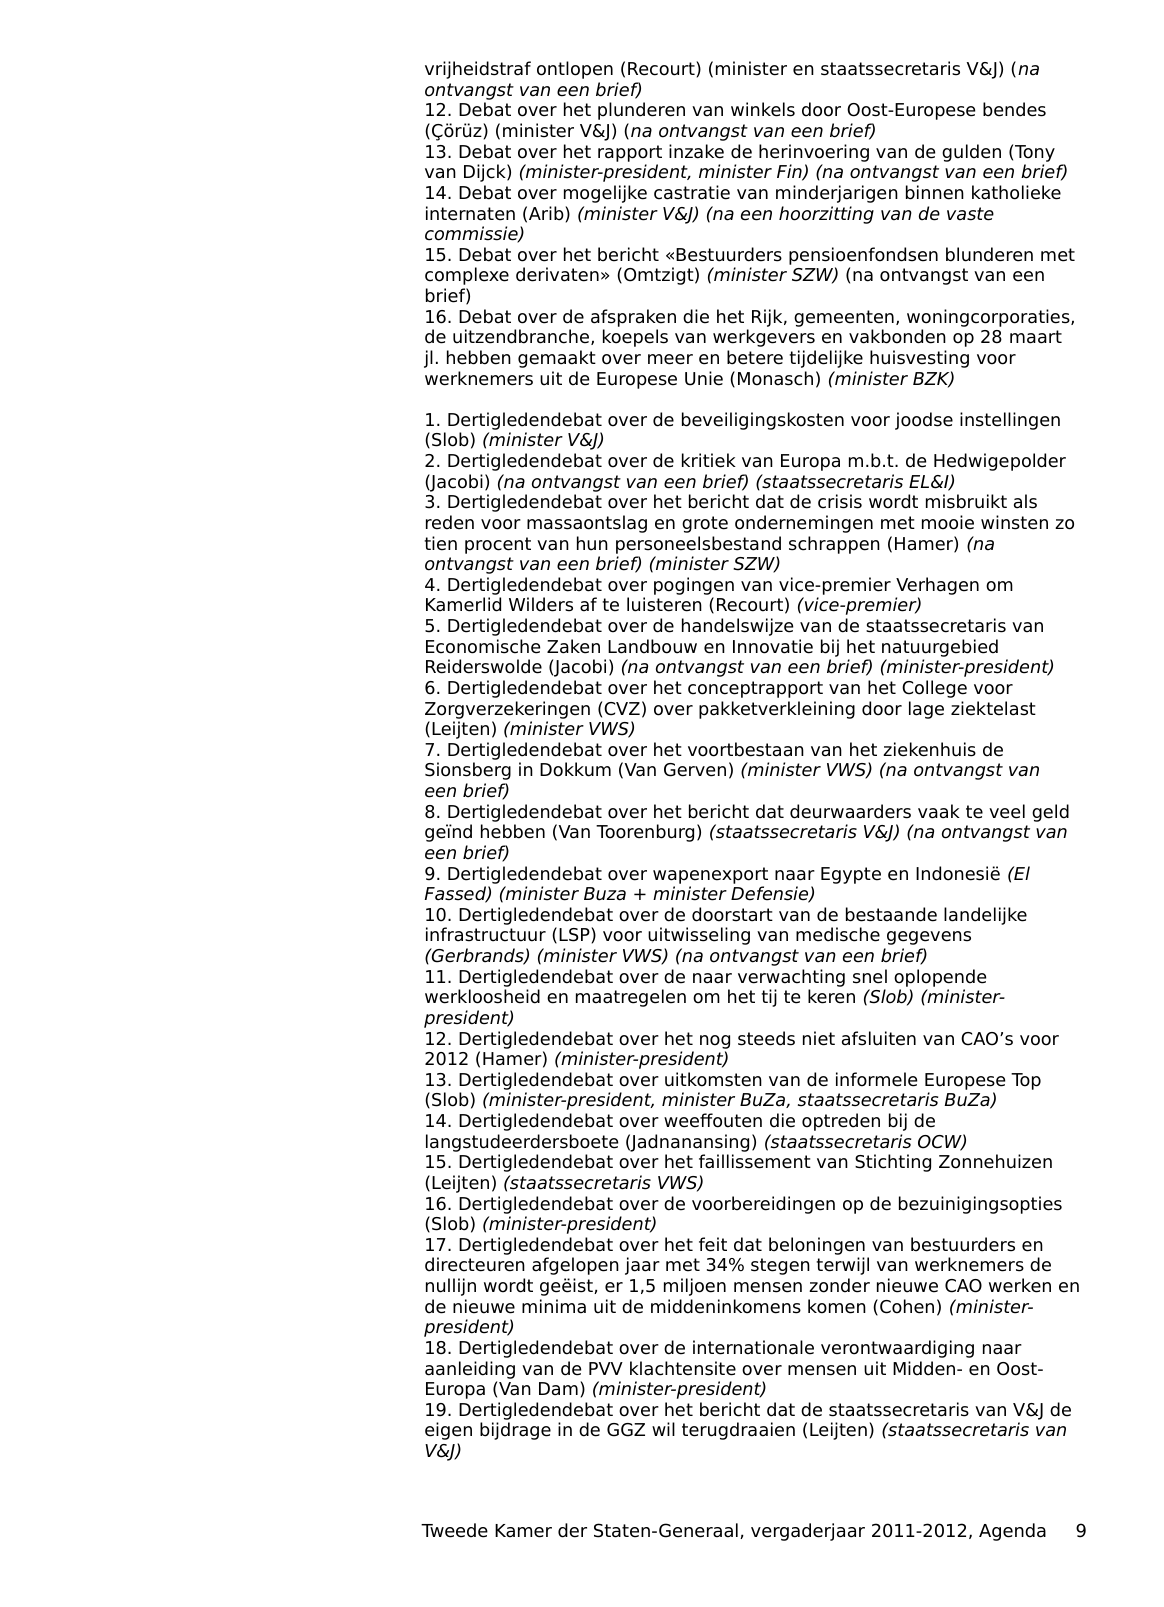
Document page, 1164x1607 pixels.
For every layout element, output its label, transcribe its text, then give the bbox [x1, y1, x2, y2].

table_cell [77, 451, 401, 492]
table_cell 5. Dertigledendebat over de handelswijze van de staatssecretaris van Economische Zaken Landbouw en Innovatie bij het natuurgebied Reiderswolde (Jacobi) (na ontvangst van een brief) (minister-president) [418, 616, 1087, 678]
table_cell [401, 905, 418, 967]
table_cell 13. Dertigledendebat over uitkomsten van de informele Europese Top (Slob) (minister-president, minister BuZa, staatssecretaris BuZa) [418, 1070, 1087, 1111]
table_cell 15. Dertigledendebat over het faillissement van Stichting Zonnehuizen (Leijten) (staatssecretaris VWS) [418, 1152, 1087, 1193]
table_cell [77, 864, 401, 905]
table_cell 12. Debat over het plunderen van winkels door Oost-Europese bendes (Çörüz) (minister V&J) (na ontvangst van een brief) [418, 100, 1087, 142]
table_cell [77, 905, 401, 967]
table_cell 15. Debat over het bericht «Bestuurders pensioenfondsen blunderen met complexe derivaten» (Omtzigt) (minister SZW) (na ontvangst van een brief) [418, 245, 1087, 307]
table_cell [77, 1111, 401, 1152]
table_cell 2. Dertigledendebat over de kritiek van Europa m.b.t. de Hedwigepolder (Jacobi) (na ontvangst van een brief) (staatssecretaris EL&I) [418, 451, 1087, 492]
table_cell 17. Dertigledendebat over het feit dat beloningen van bestuurders en directeuren afgelopen jaar met 34% stegen terwijl van werknemers de nullijn wordt geëist, er 1,5 miljoen mensen zonder nieuwe CAO werken en de nieuwe minima uit de middeninkomens komen (Cohen) (minister-president) [418, 1235, 1087, 1338]
table_cell [401, 307, 418, 389]
table_cell [401, 1194, 418, 1235]
table_cell [401, 575, 418, 616]
table_cell [77, 1338, 401, 1400]
table_cell [401, 100, 418, 142]
table_cell vrijheidstraf ontlopen (Recourt) (minister en staatssecretaris V&J) (na ontvangst van een brief) [418, 59, 1087, 100]
table_cell [401, 451, 418, 492]
table_cell [401, 740, 418, 802]
table_cell 16. Dertigledendebat over de voorbereidingen op de bezuinigingsopties (Slob) (minister-president) [418, 1194, 1087, 1235]
table_cell [77, 100, 401, 142]
table_cell 1. Dertigledendebat over de beveiligingskosten voor joodse instellingen (Slob) (minister V&J) [418, 410, 1087, 451]
table_cell [77, 1152, 401, 1193]
table_cell 9. Dertigledendebat over wapenexport naar Egypte en Indonesië (El Fassed) (minister Buza + minister Defensie) [418, 864, 1087, 905]
table_cell [77, 1400, 401, 1462]
table_cell 14. Dertigledendebat over weeffouten die optreden bij de langstudeerdersboete (Jadnanansing) (staatssecretaris OCW) [418, 1111, 1087, 1152]
table_cell [77, 616, 401, 678]
table_cell 12. Dertigledendebat over het nog steeds niet afsluiten van CAO’s voor 2012 (Hamer) (minister-president) [418, 1029, 1087, 1070]
table_cell [77, 142, 401, 183]
table_cell [401, 183, 418, 245]
table_cell 10. Dertigledendebat over de doorstart van de bestaande landelijke infrastructuur (LSP) voor uitwisseling van medische gegevens (Gerbrands) (minister VWS) (na ontvangst van een brief) [418, 905, 1087, 967]
table_cell [77, 575, 401, 616]
table_cell 18. Dertigledendebat over de internationale verontwaardiging naar aanleiding van de PVV klachtensite over mensen uit Midden- en Oost-Europa (Van Dam) (minister-president) [418, 1338, 1087, 1400]
table_cell [77, 59, 401, 100]
table_cell 3. Dertigledendebat over het bericht dat de crisis wordt misbruikt als reden voor massaontslag en grote ondernemingen met mooie winsten zo tien procent van hun personeelsbestand schrappen (Hamer) (na ontvangst van een brief) (minister SZW) [418, 492, 1087, 575]
table_cell [401, 1029, 418, 1070]
table_cell [77, 1194, 401, 1235]
table_cell [401, 492, 418, 575]
table_cell [77, 389, 401, 410]
table_cell 19. Dertigledendebat over het bericht dat de staatssecretaris van V&J de eigen bijdrage in de GGZ wil terugdraaien (Leijten) (staatssecretaris van V&J) [418, 1400, 1087, 1462]
table_cell [401, 1111, 418, 1152]
table_cell 6. Dertigledendebat over het conceptrapport van het College voor Zorgverzekeringen (CVZ) over pakketverkleining door lage ziektelast (Leijten) (minister VWS) [418, 678, 1087, 740]
table_cell [401, 142, 418, 183]
table_cell [77, 183, 401, 245]
table_cell [77, 1235, 401, 1338]
table_cell [77, 678, 401, 740]
table_cell [401, 864, 418, 905]
table_cell [77, 1029, 401, 1070]
table_cell 14. Debat over mogelijke castratie van minderjarigen binnen katholieke internaten (Arib) (minister V&J) (na een hoorzitting van de vaste commissie) [418, 183, 1087, 245]
table_cell [401, 1400, 418, 1462]
table_cell [401, 678, 418, 740]
table_cell [401, 59, 418, 100]
table_cell 8. Dertigledendebat over het bericht dat deurwaarders vaak te veel geld geïnd hebben (Van Toorenburg) (staatssecretaris V&J) (na ontvangst van een brief) [418, 802, 1087, 863]
table_cell [401, 1338, 418, 1400]
table_cell [77, 967, 401, 1028]
table_cell [77, 245, 401, 307]
table_cell [401, 1235, 418, 1338]
table_cell [401, 1152, 418, 1193]
table_cell [418, 389, 1087, 410]
table_cell 4. Dertigledendebat over pogingen van vice-premier Verhagen om Kamerlid Wilders af te luisteren (Recourt) (vice-premier) [418, 575, 1087, 616]
table_cell 16. Debat over de afspraken die het Rijk, gemeenten, woningcorporaties, de uitzendbranche, koepels van werkgevers en vakbonden op 28 maart jl. hebben gemaakt over meer en betere tijdelijke huisvesting voor werknemers uit de Europese Unie (Monasch) (minister BZK) [418, 307, 1087, 389]
table_cell [77, 740, 401, 802]
table_cell [77, 410, 401, 451]
table_cell [401, 967, 418, 1028]
table_cell [401, 1070, 418, 1111]
table_cell [77, 492, 401, 575]
table_cell [77, 802, 401, 863]
table_cell [401, 245, 418, 307]
table_cell [401, 389, 418, 410]
table_cell [401, 802, 418, 863]
table_cell 7. Dertigledendebat over het voortbestaan van het ziekenhuis de Sionsberg in Dokkum (Van Gerven) (minister VWS) (na ontvangst van een brief) [418, 740, 1087, 802]
table_cell [77, 307, 401, 389]
table_cell [401, 616, 418, 678]
table_cell [401, 410, 418, 451]
table_cell [77, 1070, 401, 1111]
table_cell 13. Debat over het rapport inzake de herinvoering van de gulden (Tony van Dijck) (minister-president, minister Fin) (na ontvangst van een brief) [418, 142, 1087, 183]
table_cell 11. Dertigledendebat over de naar verwachting snel oplopende werkloosheid en maatregelen om het tij te keren (Slob) (minister-president) [418, 967, 1087, 1028]
